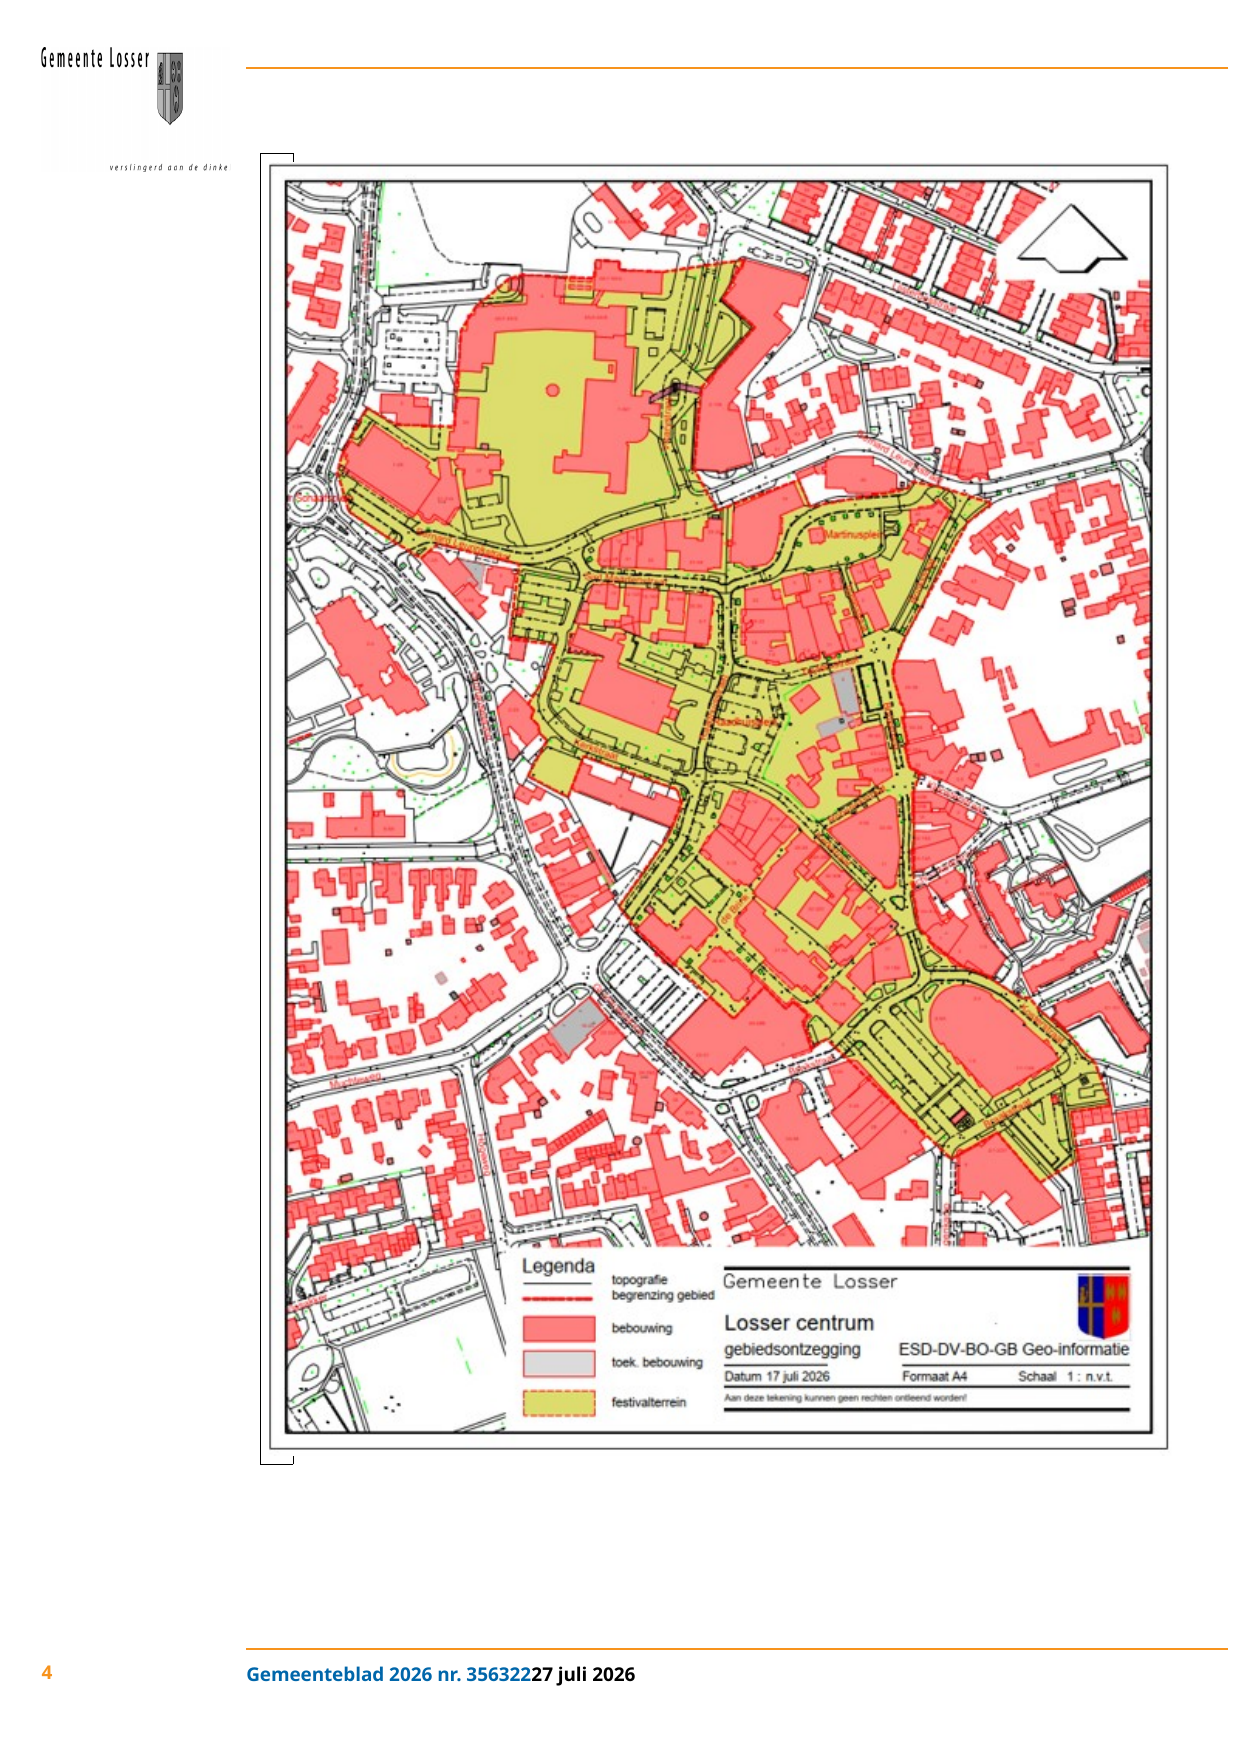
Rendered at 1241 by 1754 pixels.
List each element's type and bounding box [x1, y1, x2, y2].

picture [268, 162, 1173, 1456]
picture [41, 47, 231, 172]
